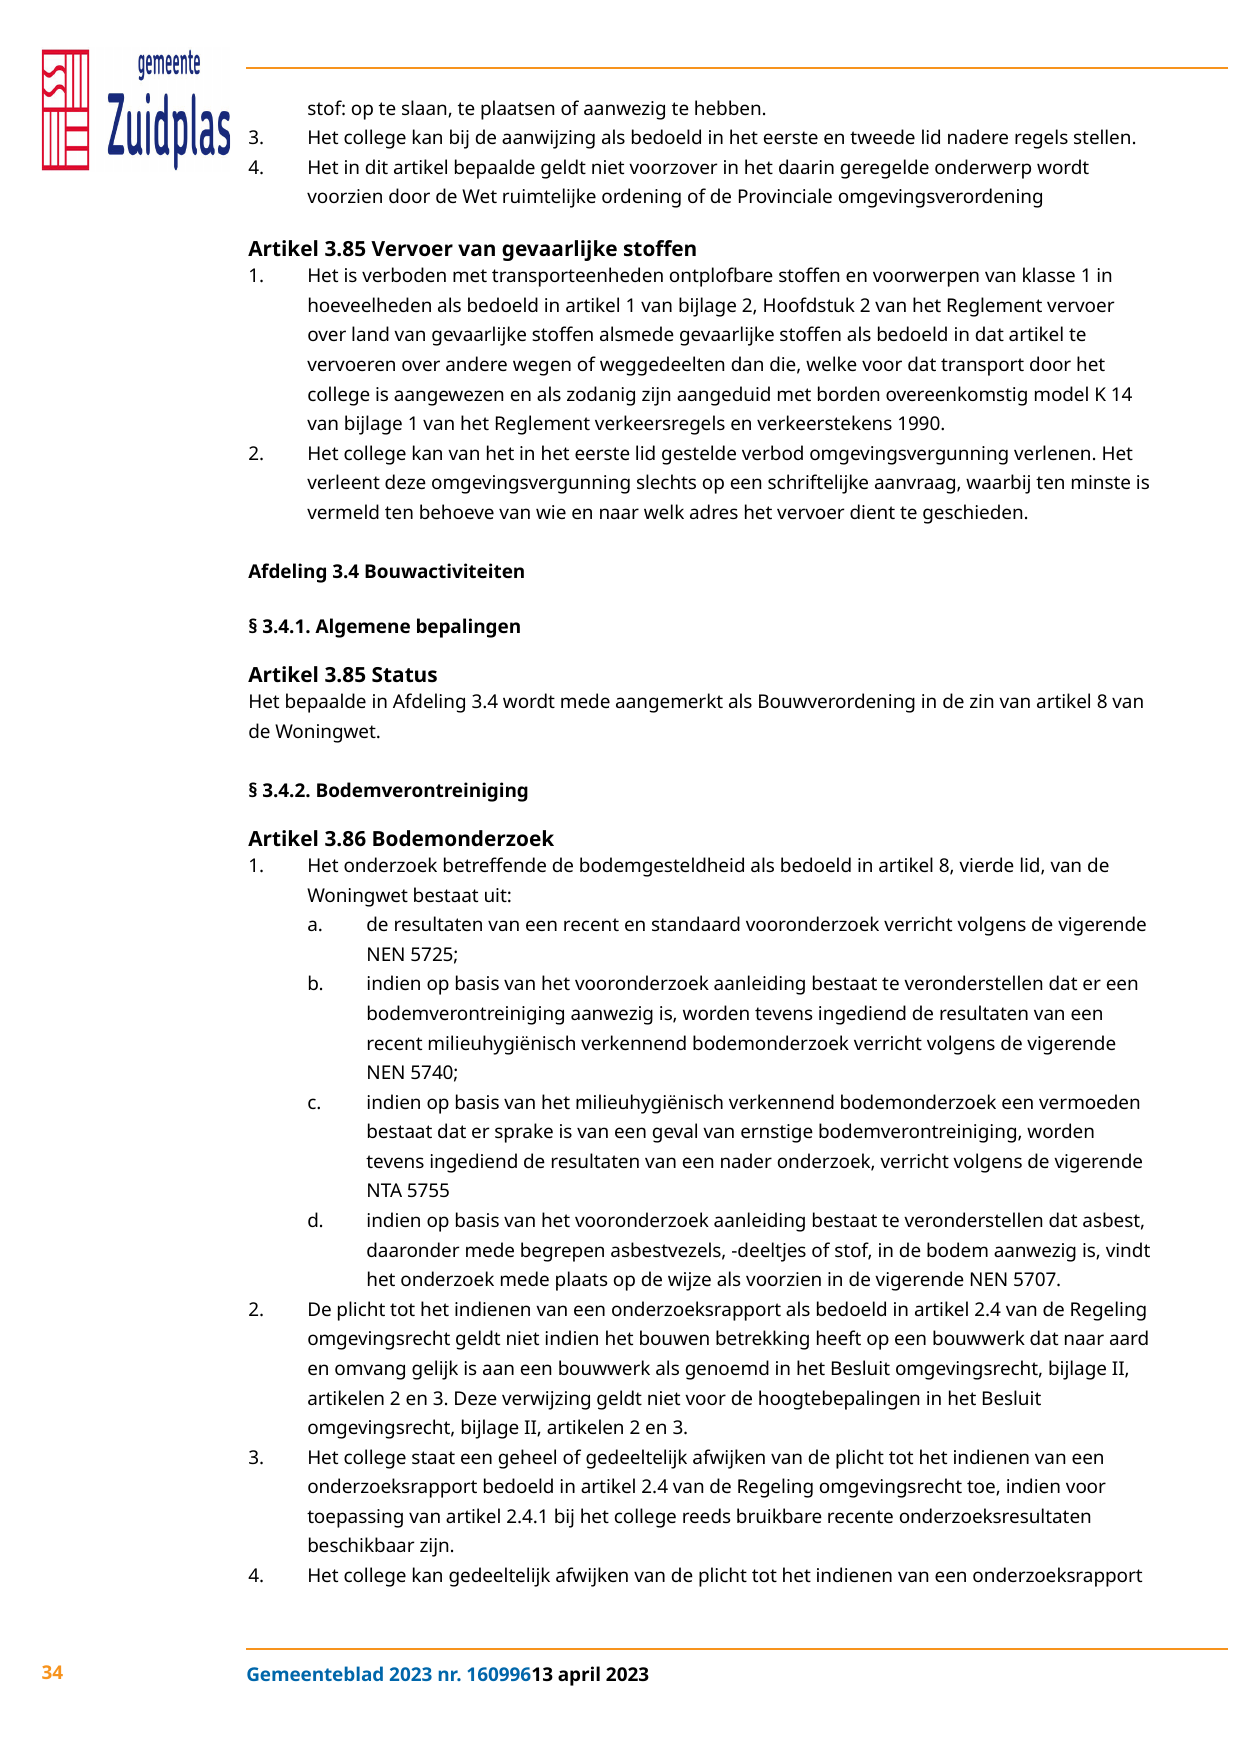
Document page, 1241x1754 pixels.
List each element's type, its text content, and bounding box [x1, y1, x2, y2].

list Het college kan gedeeltelijk afwijken van de plicht tot het indienen van een onderzoeksrapport [248, 1562, 1152, 1588]
list indien op basis van het vooronderzoek aanleiding bestaat te veronderstellen dat er een bodemverontreiniging aanwezig is, worden tevens ingediend de resultaten van een recent milieuhygiënisch verkennend bodemonderzoek verricht volgens de vigerende NEN 5740; [307, 971, 1152, 1085]
text Artikel 3.86 Bodemonderzoek [248, 824, 1152, 852]
text § 3.4.2. Bodemverontreiniging [248, 777, 1152, 803]
list Het college kan van het in het eerste lid gestelde verbod omgevingsvergunning verlenen. Het verleent deze omgevingsvergunning slechts op een schriftelijke aanvraag, waarbij ten minste is vermeld ten behoeve van wie en naar welk adres het vervoer dient te geschieden. [248, 440, 1152, 525]
list indien op basis van het vooronderzoek aanleiding bestaat te veronderstellen dat asbest, daaronder mede begrepen asbestvezels, -deeltjes of stof, in de bodem aanwezig is, vindt het onderzoek mede plaats op de wijze als voorzien in de vigerende NEN 5707. [307, 1207, 1152, 1292]
list indien op basis van het milieuhygiënisch verkennend bodemonderzoek een vermoeden bestaat dat er sprake is van een geval van ernstige bodemverontreiniging, worden tevens ingediend de resultaten van een nader onderzoek, verricht volgens de vigerende NTA 5755 [307, 1089, 1152, 1203]
list Het is verboden met transporteenheden ontplofbare stoffen en voorwerpen van klasse 1 in hoeveelheden als bedoeld in artikel 1 van bijlage 2, Hoofdstuk 2 van het Reglement vervoer over land van gevaarlijke stoffen alsmede gevaarlijke stoffen als bedoeld in dat artikel te vervoeren over andere wegen of weggedeelten dan die, welke voor dat transport door het college is aangewezen en als zodanig zijn aangeduid met borden overeenkomstig model K 14 van bijlage 1 van het Reglement verkeersregels en verkeerstekens 1990. [248, 262, 1152, 436]
list Het college staat een geheel of gedeeltelijk afwijken van de plicht tot het indienen van een onderzoeksrapport bedoeld in artikel 2.4 van de Regeling omgevingsrecht toe, indien voor toepassing van artikel 2.4.1 bij het college reeds bruikbare recente onderzoeksresultaten beschikbaar zijn. [248, 1444, 1152, 1558]
list Het onderzoek betreffende de bodemgesteldheid als bedoeld in artikel 8, vierde lid, van de Woningwet bestaat uit: [248, 852, 1152, 908]
text § 3.4.1. Algemene bepalingen [248, 613, 1152, 639]
list de resultaten van een recent en standaard vooronderzoek verricht volgens de vigerende NEN 5725; [307, 911, 1152, 967]
text Afdeling 3.4 Bouwactiviteiten [248, 558, 1152, 584]
picture [41, 47, 231, 172]
list Het in dit artikel bepaalde geldt niet voorzover in het daarin geregelde onderwerp wordt voorzien door de Wet ruimtelijke ordening of de Provinciale omgevingsverordening [248, 154, 1152, 209]
list De plicht tot het indienen van een onderzoeksrapport als bedoeld in artikel 2.4 van de Regeling omgevingsrecht geldt niet indien het bouwen betrekking heeft op een bouwwerk dat naar aard en omvang gelijk is aan een bouwwerk als genoemd in het Besluit omgevingsrecht, bijlage II, artikelen 2 en 3. Deze verwijzing geldt niet voor de hoogtebepalingen in het Besluit omgevingsrecht, bijlage II, artikelen 2 en 3. [248, 1296, 1152, 1440]
text Artikel 3.85 Vervoer van gevaarlijke stoffen [248, 234, 1152, 262]
list Het college kan bij de aanwijzing als bedoeld in het eerste en tweede lid nadere regels stellen. [248, 124, 1152, 150]
list stof: op te slaan, te plaatsen of aanwezig te hebben. [248, 95, 1152, 121]
text Artikel 3.85 Status [248, 660, 1152, 688]
text Het bepaalde in Afdeling 3.4 wordt mede aangemerkt als Bouwverordening in de zin van artikel 8 van de Woningwet. [248, 688, 1152, 744]
